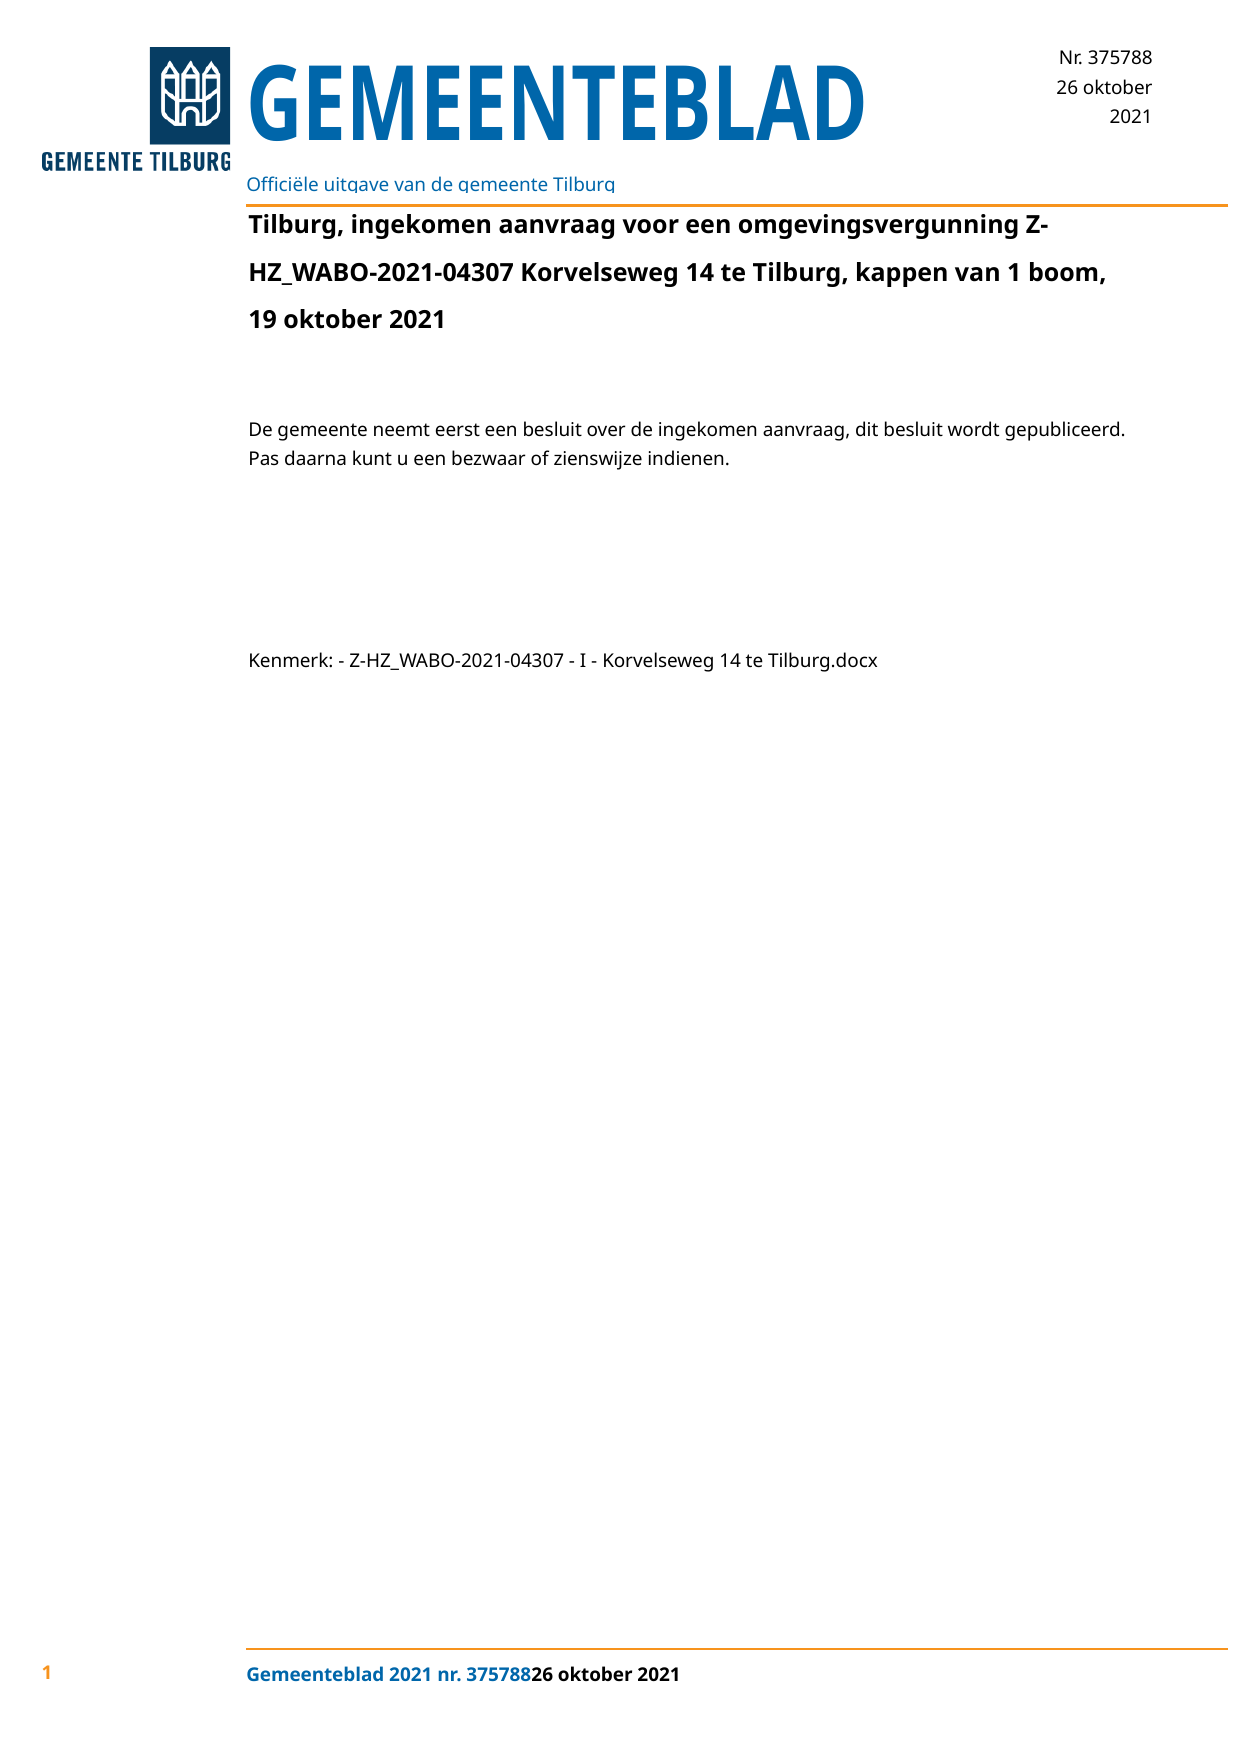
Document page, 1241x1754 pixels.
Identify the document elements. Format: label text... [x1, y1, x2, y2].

text De gemeente neemt eerst een besluit over de ingekomen aanvraag, dit besluit wordt gepubliceerd. Pas daarna kunt u een bezwaar of zienswijze indienen. [248, 416, 1152, 471]
text Kenmerk: - Z-HZ_WABO-2021-04307 - I - Korvelseweg 14 te Tilburg.docx [248, 647, 1152, 673]
picture [41, 47, 231, 172]
text Tilburg, ingekomen aanvraag voor een omgevingsvergunning Z-HZ_WABO-2021-04307 Korvelseweg 14 te Tilburg, kappen van 1 boom, 19 oktober 2021 [248, 207, 1152, 336]
